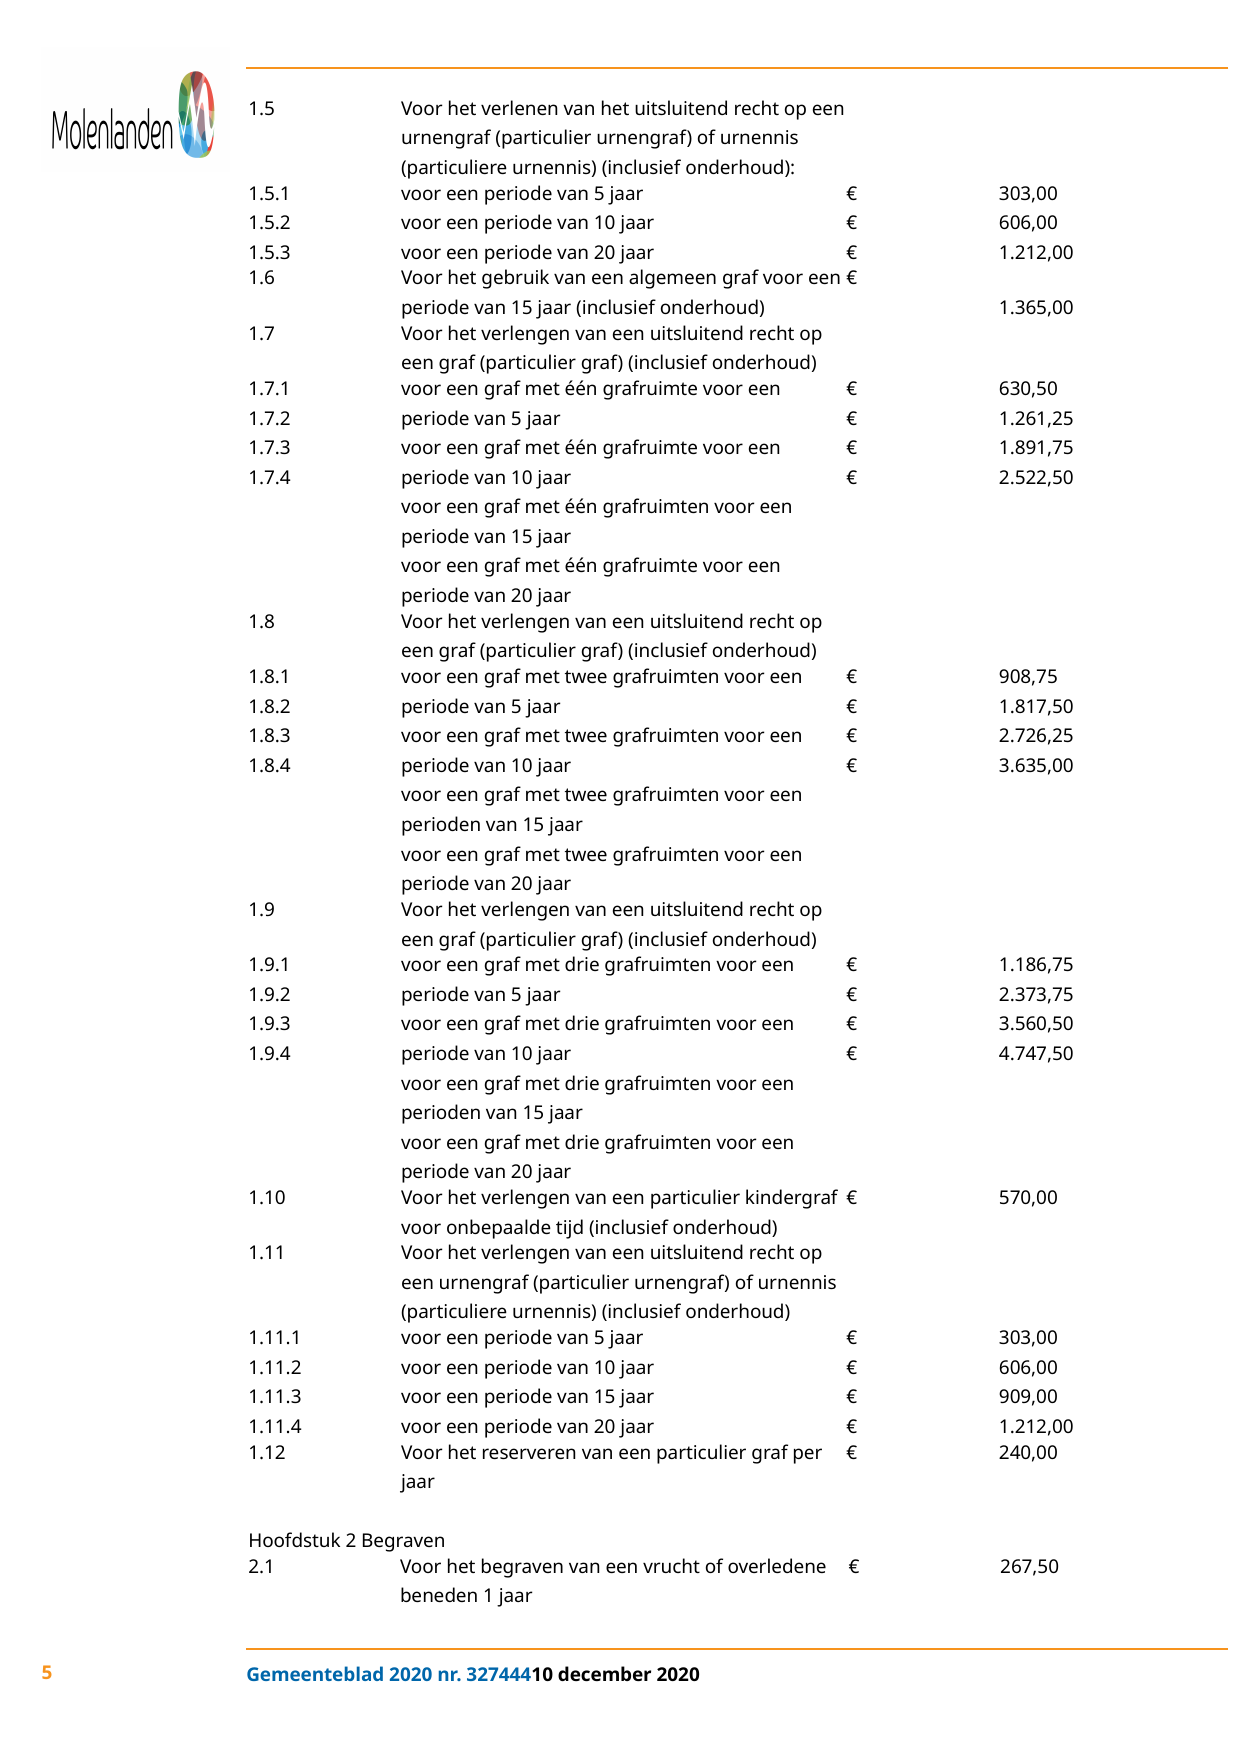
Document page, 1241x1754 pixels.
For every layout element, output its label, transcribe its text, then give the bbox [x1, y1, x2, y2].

table_cell Voor het verlengen van een particulier kindergraf voor onbepaalde tijd (inclusief onderhoud) [401, 1184, 846, 1239]
table_cell € € € € [846, 663, 999, 896]
table_cell 1.186,75 2.373,75 3.560,50 4.747,50 [999, 951, 1152, 1184]
table_cell voor een periode van 5 jaar voor een periode van 10 jaar voor een periode van 15 jaar voor een periode van 20 jaar [401, 1325, 846, 1439]
table_cell 1.9 [248, 896, 401, 951]
table_cell 1.7 [248, 320, 401, 375]
table_cell Voor het verlenen van het uitsluitend recht op een urnengraf (particulier urnengraf) of urnennis (particuliere urnennis) (inclusief onderhoud): [401, 95, 846, 180]
table_cell Voor het verlengen van een uitsluitend recht op een graf (particulier graf) (inclusief onderhoud) [401, 320, 846, 375]
table_cell [846, 95, 999, 180]
table_cell € [848, 1553, 1000, 1608]
table_cell 267,50 [1000, 1553, 1152, 1608]
table_cell [999, 320, 1152, 375]
table_cell 1.8 [248, 608, 401, 663]
table_cell 1.6 [248, 265, 401, 320]
table_cell 1.11.1 1.11.2 1.11.3 1.11.4 [248, 1325, 401, 1439]
table_cell 630,50 1.261,25 1.891,75 2.522,50 [999, 375, 1152, 608]
table_cell € [846, 1184, 999, 1239]
table_cell Voor het begraven van een vrucht of overledene beneden 1 jaar [400, 1553, 848, 1608]
table_cell [846, 896, 999, 951]
table_cell 240,00 [999, 1439, 1152, 1494]
table_cell [999, 95, 1152, 180]
table_cell Voor het verlengen van een uitsluitend recht op een urnengraf (particulier urnengraf) of urnennis (particuliere urnennis) (inclusief onderhoud) [401, 1240, 846, 1324]
table_cell voor een graf met drie grafruimten voor een periode van 5 jaar voor een graf met drie grafruimten voor een periode van 10 jaar voor een graf met drie grafruimten voor een perioden van 15 jaar voor een graf met drie grafruimten voor een periode van 20 jaar [401, 951, 846, 1184]
table_cell 2.1 [248, 1553, 400, 1608]
table_cell 1.5 [248, 95, 401, 180]
table_cell Voor het gebruik van een algemeen graf voor een periode van 15 jaar (inclusief onderhoud) [401, 265, 846, 320]
table_cell Voor het verlengen van een uitsluitend recht op een graf (particulier graf) (inclusief onderhoud) [401, 896, 846, 951]
table_cell [999, 608, 1152, 663]
table_cell € € € [846, 180, 999, 264]
table_cell 303,00 606,00 909,00 1.212,00 [999, 1325, 1152, 1439]
table_cell 1.12 [248, 1439, 401, 1494]
table_cell [999, 1240, 1152, 1324]
table_cell [846, 320, 999, 375]
table_cell 1.5.1 1.5.2 1.5.3 [248, 180, 401, 264]
table_cell 1.10 [248, 1184, 401, 1239]
table_cell Voor het reserveren van een particulier graf per jaar [401, 1439, 846, 1494]
table_cell 908,75 1.817,50 2.726,25 3.635,00 [999, 663, 1152, 896]
table_cell 570,00 [999, 1184, 1152, 1239]
table_cell voor een graf met één grafruimte voor een periode van 5 jaar voor een graf met één grafruimte voor een periode van 10 jaar voor een graf met één grafruimten voor een periode van 15 jaar voor een graf met één grafruimte voor een periode van 20 jaar [401, 375, 846, 608]
table_cell 303,00 606,00 1.212,00 [999, 180, 1152, 264]
table_cell € [846, 1439, 999, 1494]
table_cell 1.365,00 [999, 265, 1152, 320]
table_cell 1.7.1 1.7.2 1.7.3 1.7.4 [248, 375, 401, 608]
table_cell € € € € [846, 1325, 999, 1439]
table_cell 1.8.1 1.8.2 1.8.3 1.8.4 [248, 663, 401, 896]
table_cell 1.9.1 1.9.2 1.9.3 1.9.4 [248, 951, 401, 1184]
table_cell [999, 896, 1152, 951]
picture [41, 47, 231, 172]
table_cell € € € € [846, 375, 999, 608]
table_cell [846, 608, 999, 663]
table_cell voor een periode van 5 jaar voor een periode van 10 jaar voor een periode van 20 jaar [401, 180, 846, 264]
table_cell 1.11 [248, 1240, 401, 1324]
table_cell voor een graf met twee grafruimten voor een periode van 5 jaar voor een graf met twee grafruimten voor een periode van 10 jaar voor een graf met twee grafruimten voor een perioden van 15 jaar voor een graf met twee grafruimten voor een periode van 20 jaar [401, 663, 846, 896]
table_cell [846, 1240, 999, 1324]
table_header Hoofdstuk 2 Begraven [248, 1527, 1152, 1553]
table_cell Voor het verlengen van een uitsluitend recht op een graf (particulier graf) (inclusief onderhoud) [401, 608, 846, 663]
table_cell € [846, 265, 999, 320]
table_cell € € € € [846, 951, 999, 1184]
